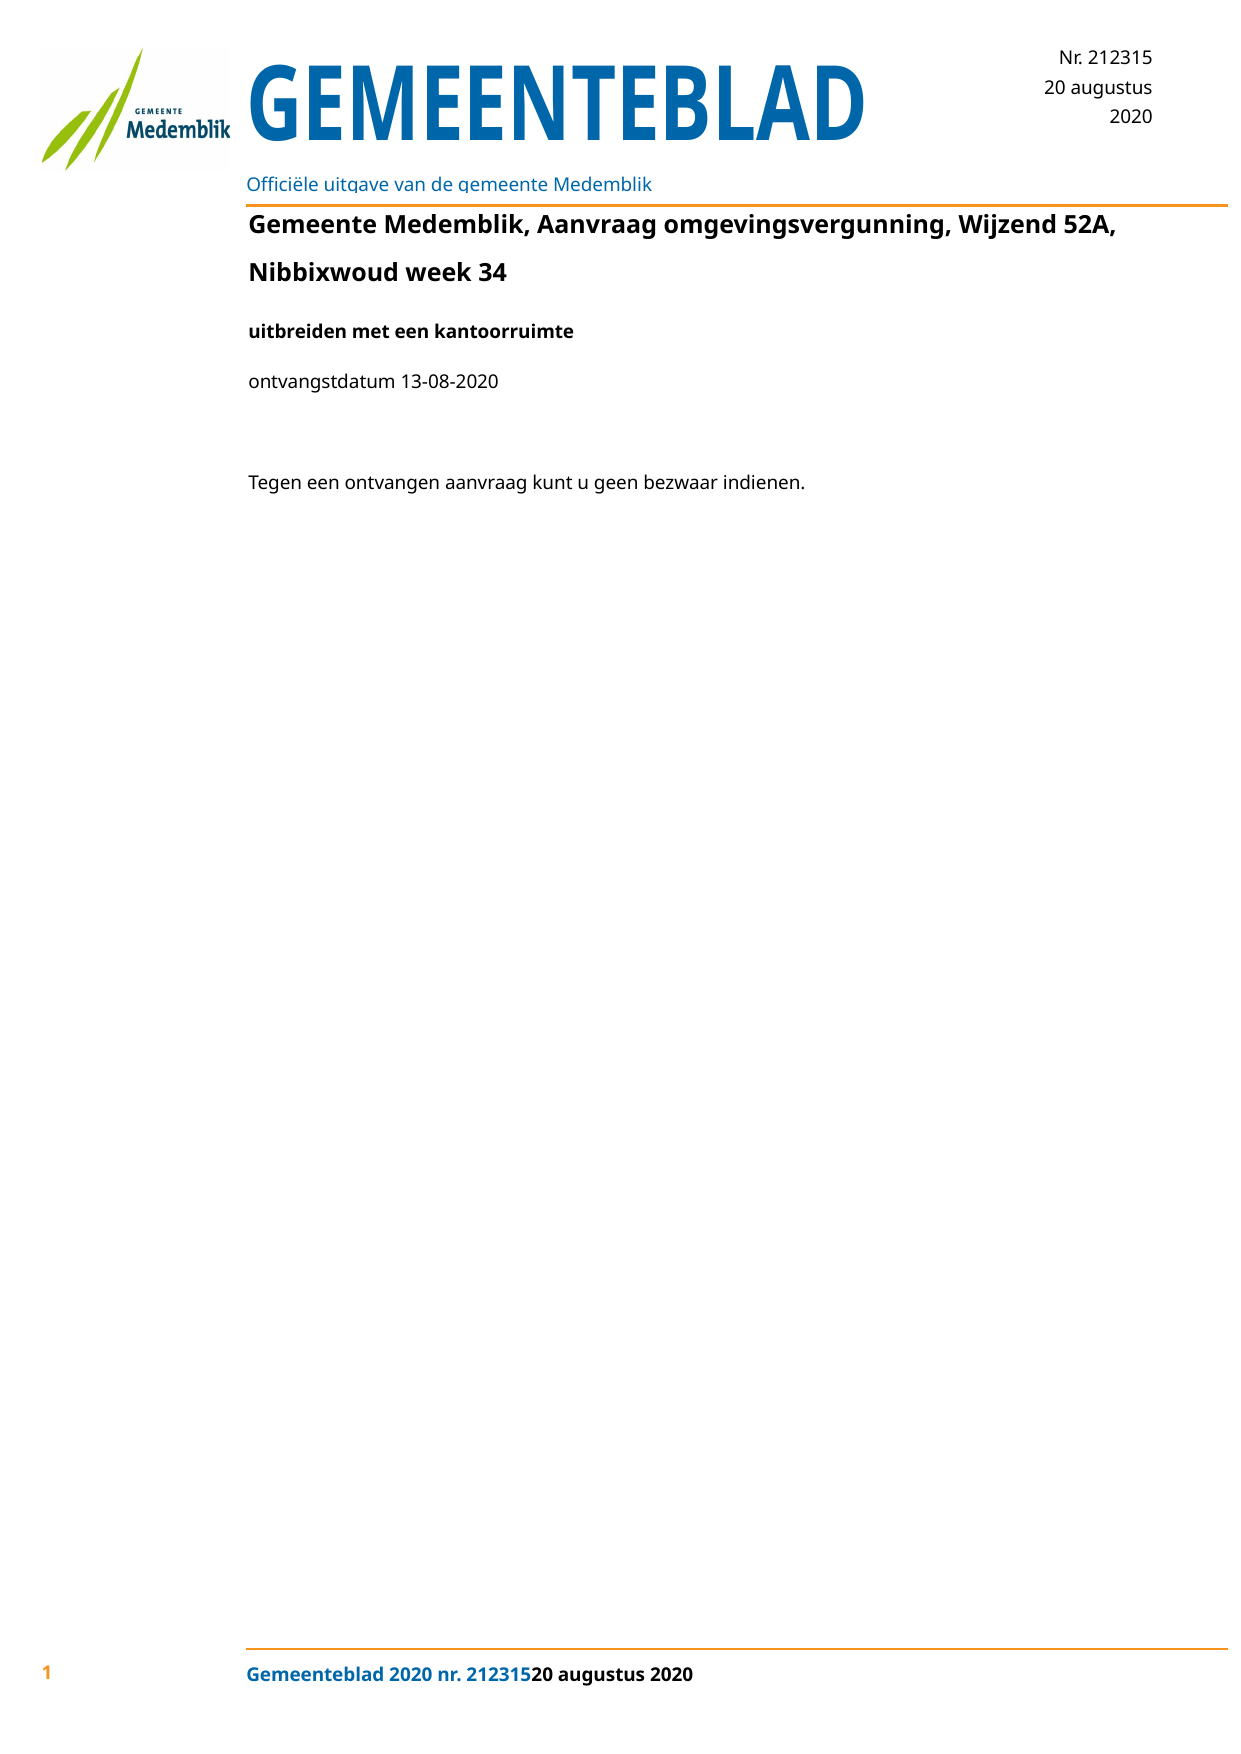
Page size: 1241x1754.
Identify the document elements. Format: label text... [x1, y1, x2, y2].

text Tegen een ontvangen aanvraag kunt u geen bezwaar indienen. [248, 469, 1152, 495]
text uitbreiden met een kantoorruimte [248, 318, 1152, 344]
text ontvangstdatum 13-08-2020 [248, 368, 1152, 394]
picture [41, 47, 231, 172]
text Gemeente Medemblik, Aanvraag omgevingsvergunning, Wijzend 52A, Nibbixwoud week 34 [248, 207, 1152, 288]
